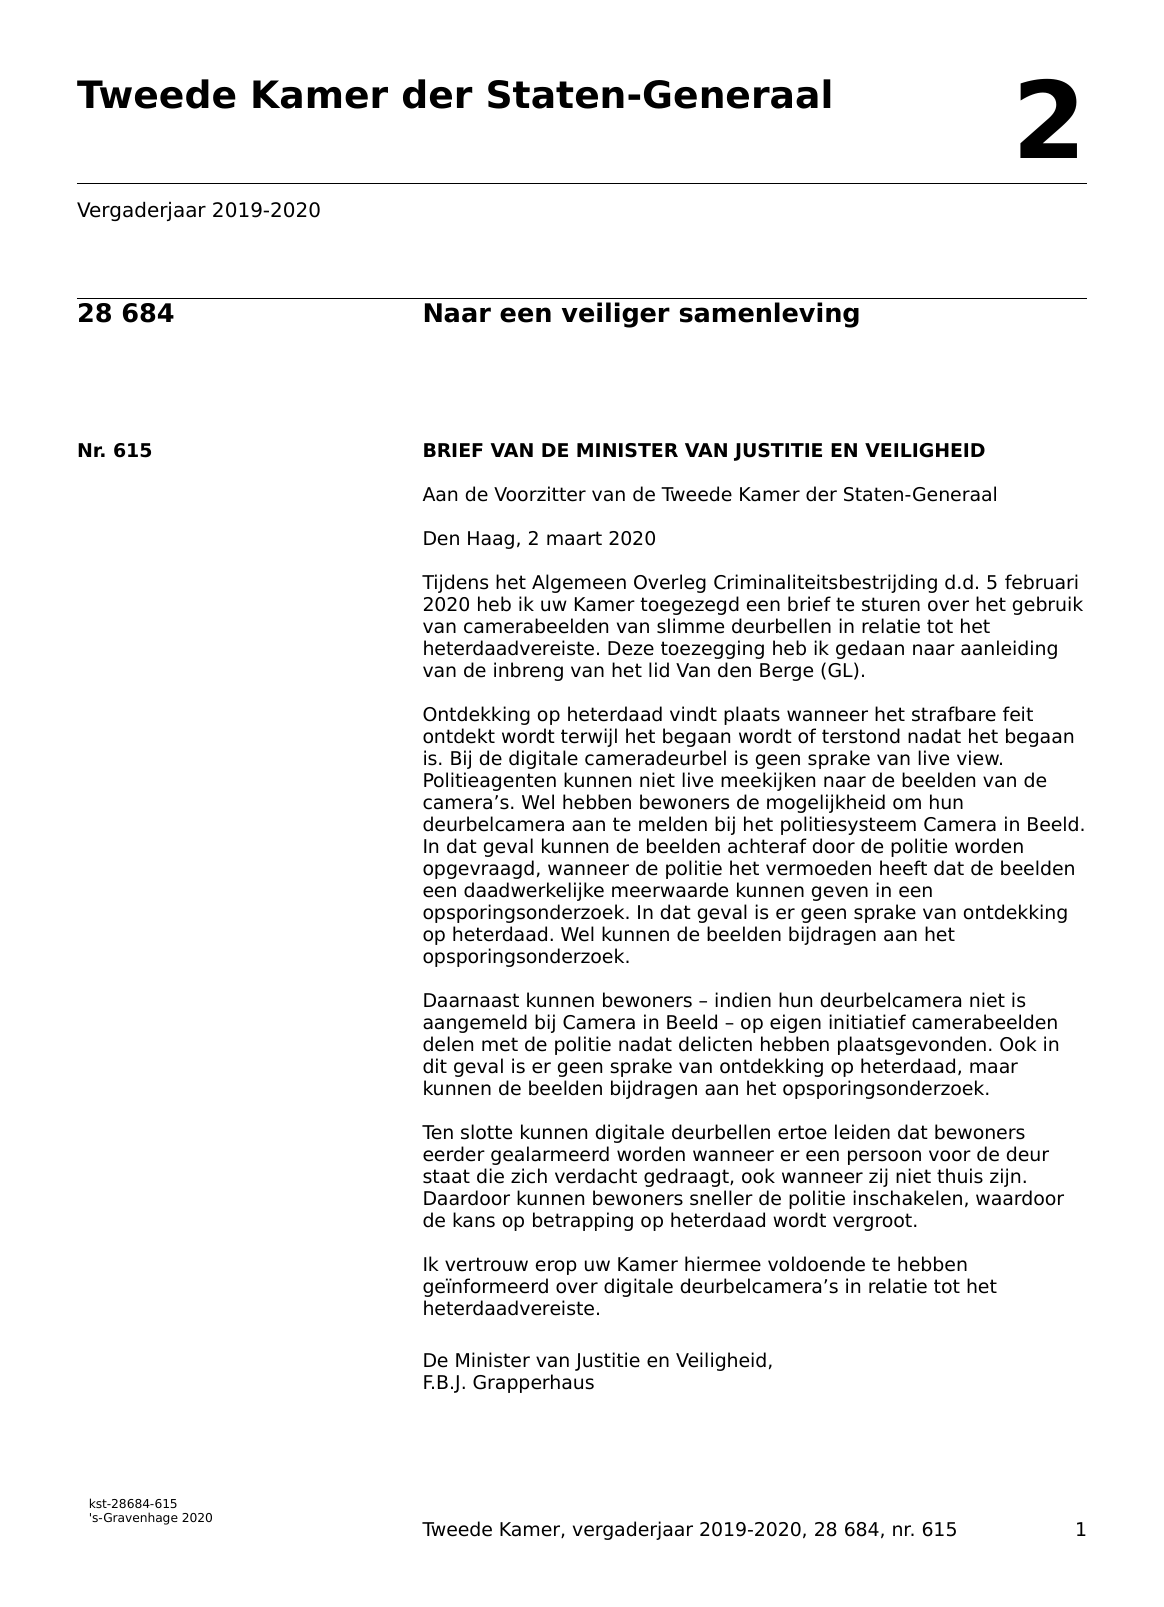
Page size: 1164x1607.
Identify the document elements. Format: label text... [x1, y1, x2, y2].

text Ten slotte kunnen digitale deurbellen ertoe leiden dat bewoners eerder gealarmeerd worden wanneer er een persoon voor de deur staat die zich verdacht gedraagt, ook wanneer zij niet thuis zijn. Daardoor kunnen bewoners sneller de politie inschakelen, waardoor de kans op betrapping op heterdaad wordt vergroot. [422, 1122, 1087, 1232]
text Ik vertrouw erop uw Kamer hiermee voldoende te hebben geïnformeerd over digitale deurbelcamera’s in relatie tot het heterdaadvereiste. [422, 1254, 1087, 1320]
table_header Tweede Kamer der Staten-Generaal [77, 59, 886, 183]
text Daarnaast kunnen bewoners – indien hun deurbelcamera niet is aangemeld bij Camera in Beeld – op eigen initiatief camerabeelden delen met de politie nadat delicten hebben plaatsgevonden. Ook in dit geval is er geen sprake van ontdekking op heterdaad, maar kunnen de beelden bijdragen aan het opsporingsonderzoek. [422, 990, 1087, 1100]
subtitle Nr. 615 BRIEF VAN DE MINISTER VAN JUSTITIE EN VEILIGHEID [77, 440, 1087, 462]
text Aan de Voorzitter van de Tweede Kamer der Staten-Generaal [422, 484, 1087, 506]
text De Minister van Justitie en Veiligheid, F.B.J. Grapperhaus [422, 1350, 1087, 1394]
table_header 2 [886, 59, 1087, 183]
text 's-Gravenhage 2020 [88, 1511, 323, 1525]
text kst-28684-615 [88, 1497, 323, 1511]
text Ontdekking op heterdaad vindt plaats wanneer het strafbare feit ontdekt wordt terwijl het begaan wordt of terstond nadat het begaan is. Bij de digitale cameradeurbel is geen sprake van live view. Politieagenten kunnen niet live meekijken naar de beelden van de camera’s. Wel hebben bewoners de mogelijkheid om hun deurbelcamera aan te melden bij het politiesysteem Camera in Beeld. In dat geval kunnen de beelden achteraf door de politie worden opgevraagd, wanneer de politie het vermoeden heeft dat de beelden een daadwerkelijke meerwaarde kunnen geven in een opsporingsonderzoek. In dat geval is er geen sprake van ontdekking op heterdaad. Wel kunnen de beelden bijdragen aan het opsporingsonderzoek. [422, 704, 1087, 968]
table_cell Vergaderjaar 2019-2020 [77, 184, 1087, 298]
text Den Haag, 2 maart 2020 [422, 528, 1087, 550]
subtitle 28 684 Naar een veiliger samenleving [77, 299, 1087, 329]
text Tijdens het Algemeen Overleg Criminaliteitsbestrijding d.d. 5 februari 2020 heb ik uw Kamer toegezegd een brief te sturen over het gebruik van camerabeelden van slimme deurbellen in relatie tot het heterdaadvereiste. Deze toezegging heb ik gedaan naar aanleiding van de inbreng van het lid Van den Berge (GL). [422, 572, 1087, 682]
